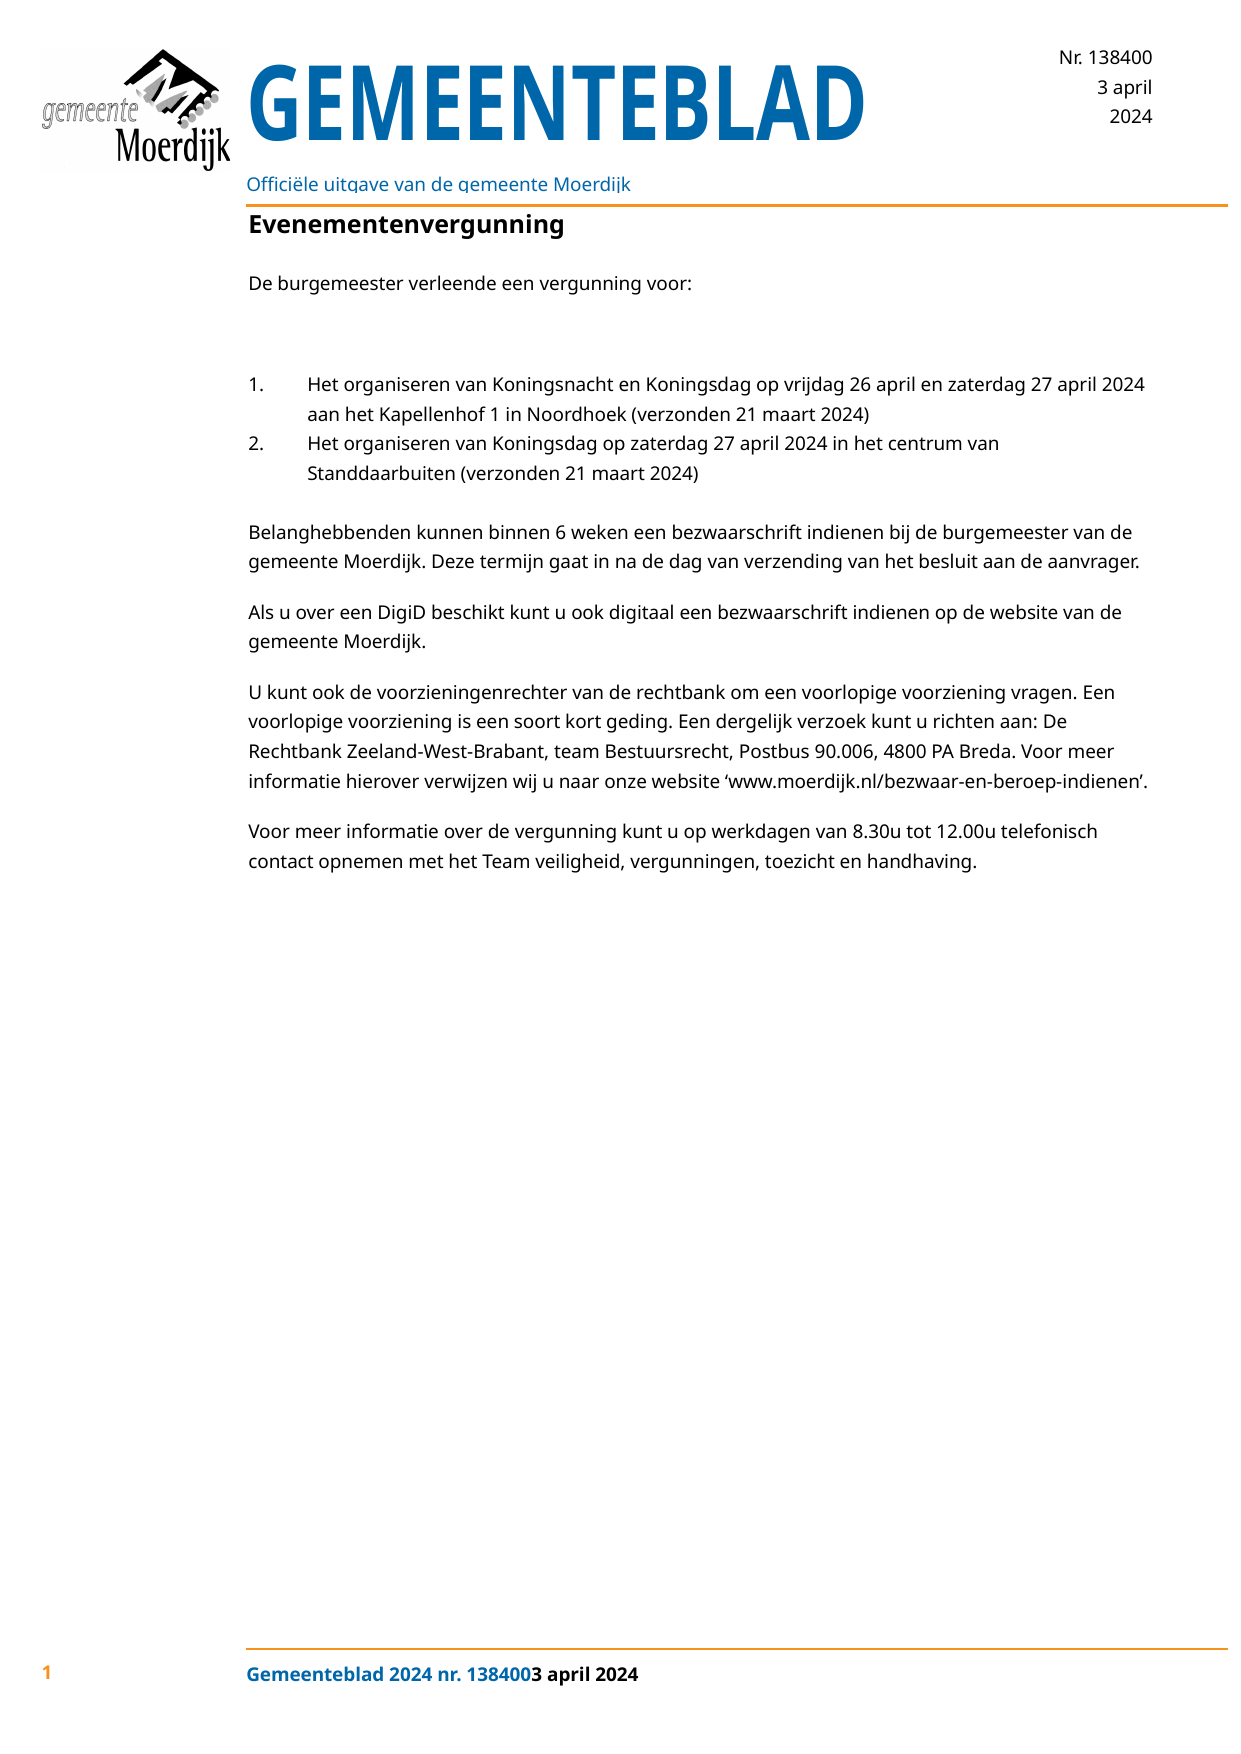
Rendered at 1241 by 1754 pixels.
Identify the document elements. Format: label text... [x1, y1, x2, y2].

text Als u over een DigiD beschikt kunt u ook digitaal een bezwaarschrift indienen op de website van de gemeente Moerdijk. [248, 599, 1152, 654]
picture [41, 47, 231, 172]
text Evenementenvergunning [248, 207, 1152, 241]
text Belanghebbenden kunnen binnen 6 weken een bezwaarschrift indienen bij de burgemeester van de gemeente Moerdijk. Deze termijn gaat in na de dag van verzending van het besluit aan de aanvrager. [248, 519, 1152, 574]
text U kunt ook de voorzieningenrechter van de rechtbank om een voorlopige voorziening vragen. Een voorlopige voorziening is een soort kort geding. Een dergelijk verzoek kunt u richten aan: De Rechtbank Zeeland-West-Brabant, team Bestuursrecht, Postbus 90.006, 4800 PA Breda. Voor meer informatie hierover verwijzen wij u naar onze website ‘www.moerdijk.nl/bezwaar-en-beroep-indienen’. [248, 679, 1152, 793]
list Het organiseren van Koningsdag op zaterdag 27 april 2024 in het centrum van Standdaarbuiten (verzonden 21 maart 2024) [248, 430, 1152, 486]
text De burgemeester verleende een ­vergunning voor: [248, 270, 1152, 296]
text Voor meer informatie over de vergunning kunt u op werkdagen van 8.30u tot 12.00u telefonisch contact opnemen met het Team veiligheid, vergunningen, toezicht en handhaving. [248, 818, 1152, 873]
list Het organiseren van Koningsnacht en Koningsdag op vrijdag 26 april en zaterdag 27 april 2024 aan het Kapellenhof 1 in Noordhoek (verzonden 21 maart 2024) [248, 371, 1152, 426]
